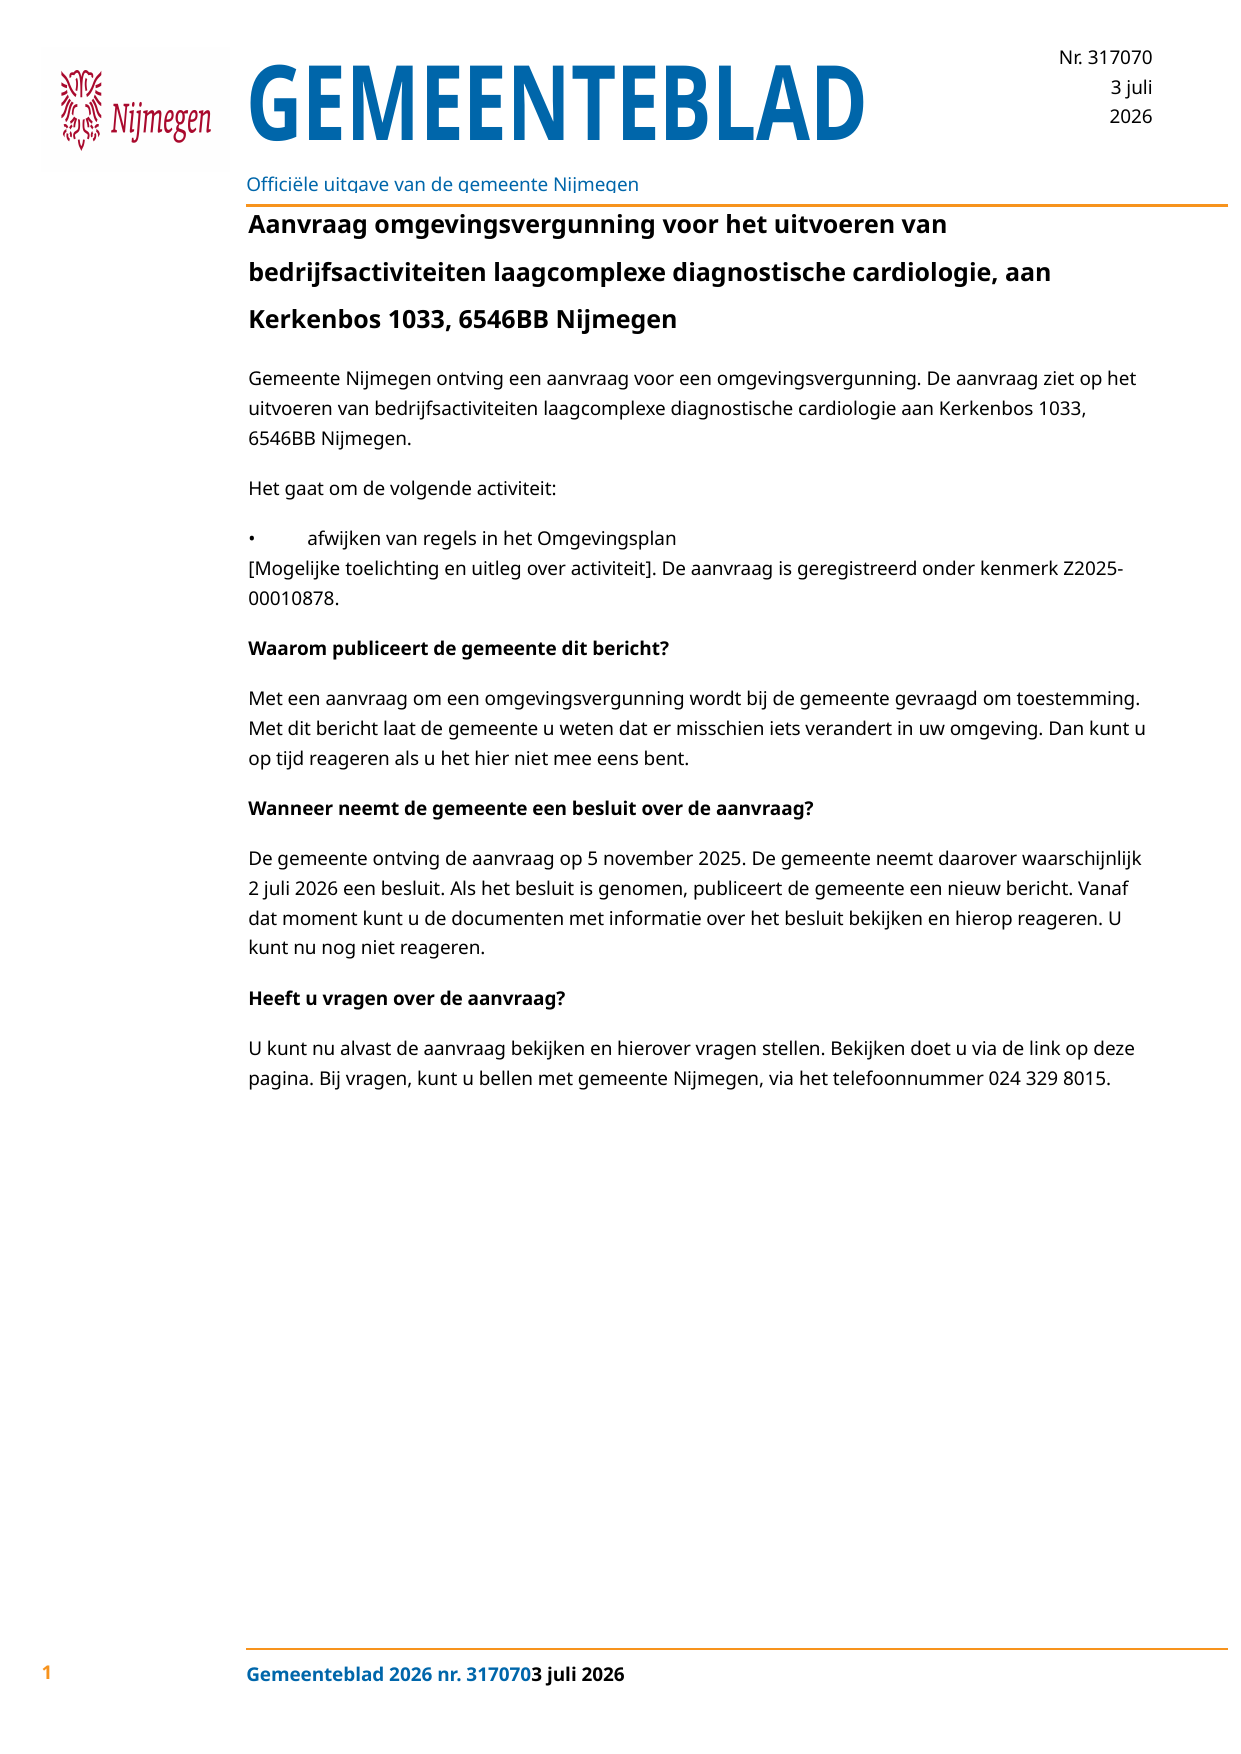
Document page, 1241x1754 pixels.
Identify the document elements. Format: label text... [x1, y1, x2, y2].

text Aanvraag omgevingsvergunning voor het uitvoeren van bedrijfsactiviteiten laagcomplexe diagnostische cardiologie, aan Kerkenbos 1033, 6546BB Nijmegen [248, 207, 1152, 336]
picture [41, 47, 231, 172]
text De gemeente ontving de aanvraag op 5 november 2025. De gemeente neemt daarover waarschijnlijk 2 juli 2026 een besluit. Als het besluit is genomen, publiceert de gemeente een nieuw bericht. Vanaf dat moment kunt u de documenten met informatie over het besluit bekijken en hierop reageren. U kunt nu nog niet reageren. [248, 846, 1152, 960]
text [Mogelijke toelichting en uitleg over activiteit]. De aanvraag is geregistreerd onder kenmerk Z2025-00010878. [248, 555, 1152, 610]
text Waarom publiceert de gemeente dit bericht? [248, 635, 1152, 661]
list afwijken van regels in het Omgevingsplan [248, 526, 1152, 551]
text Gemeente Nijmegen ontving een aanvraag voor een omgevingsvergunning. De aanvraag ziet op het uitvoeren van bedrijfsactiviteiten laagcomplexe diagnostische cardiologie aan Kerkenbos 1033, 6546BB Nijmegen. [248, 366, 1152, 450]
text U kunt nu alvast de aanvraag bekijken en hierover vragen stellen. Bekijken doet u via de link op deze pagina. Bij vragen, kunt u bellen met gemeente Nijmegen, via het telefoonnummer 024 329 8015. [248, 1035, 1152, 1090]
text Met een aanvraag om een omgevingsvergunning wordt bij de gemeente gevraagd om toestemming. Met dit bericht laat de gemeente u weten dat er misschien iets verandert in uw omgeving. Dan kunt u op tijd reageren als u het hier niet mee eens bent. [248, 686, 1152, 770]
text Heeft u vragen over de aanvraag? [248, 985, 1152, 1010]
text Het gaat om de volgende activiteit: [248, 475, 1152, 501]
text Wanneer neemt de gemeente een besluit over de aanvraag? [248, 795, 1152, 821]
